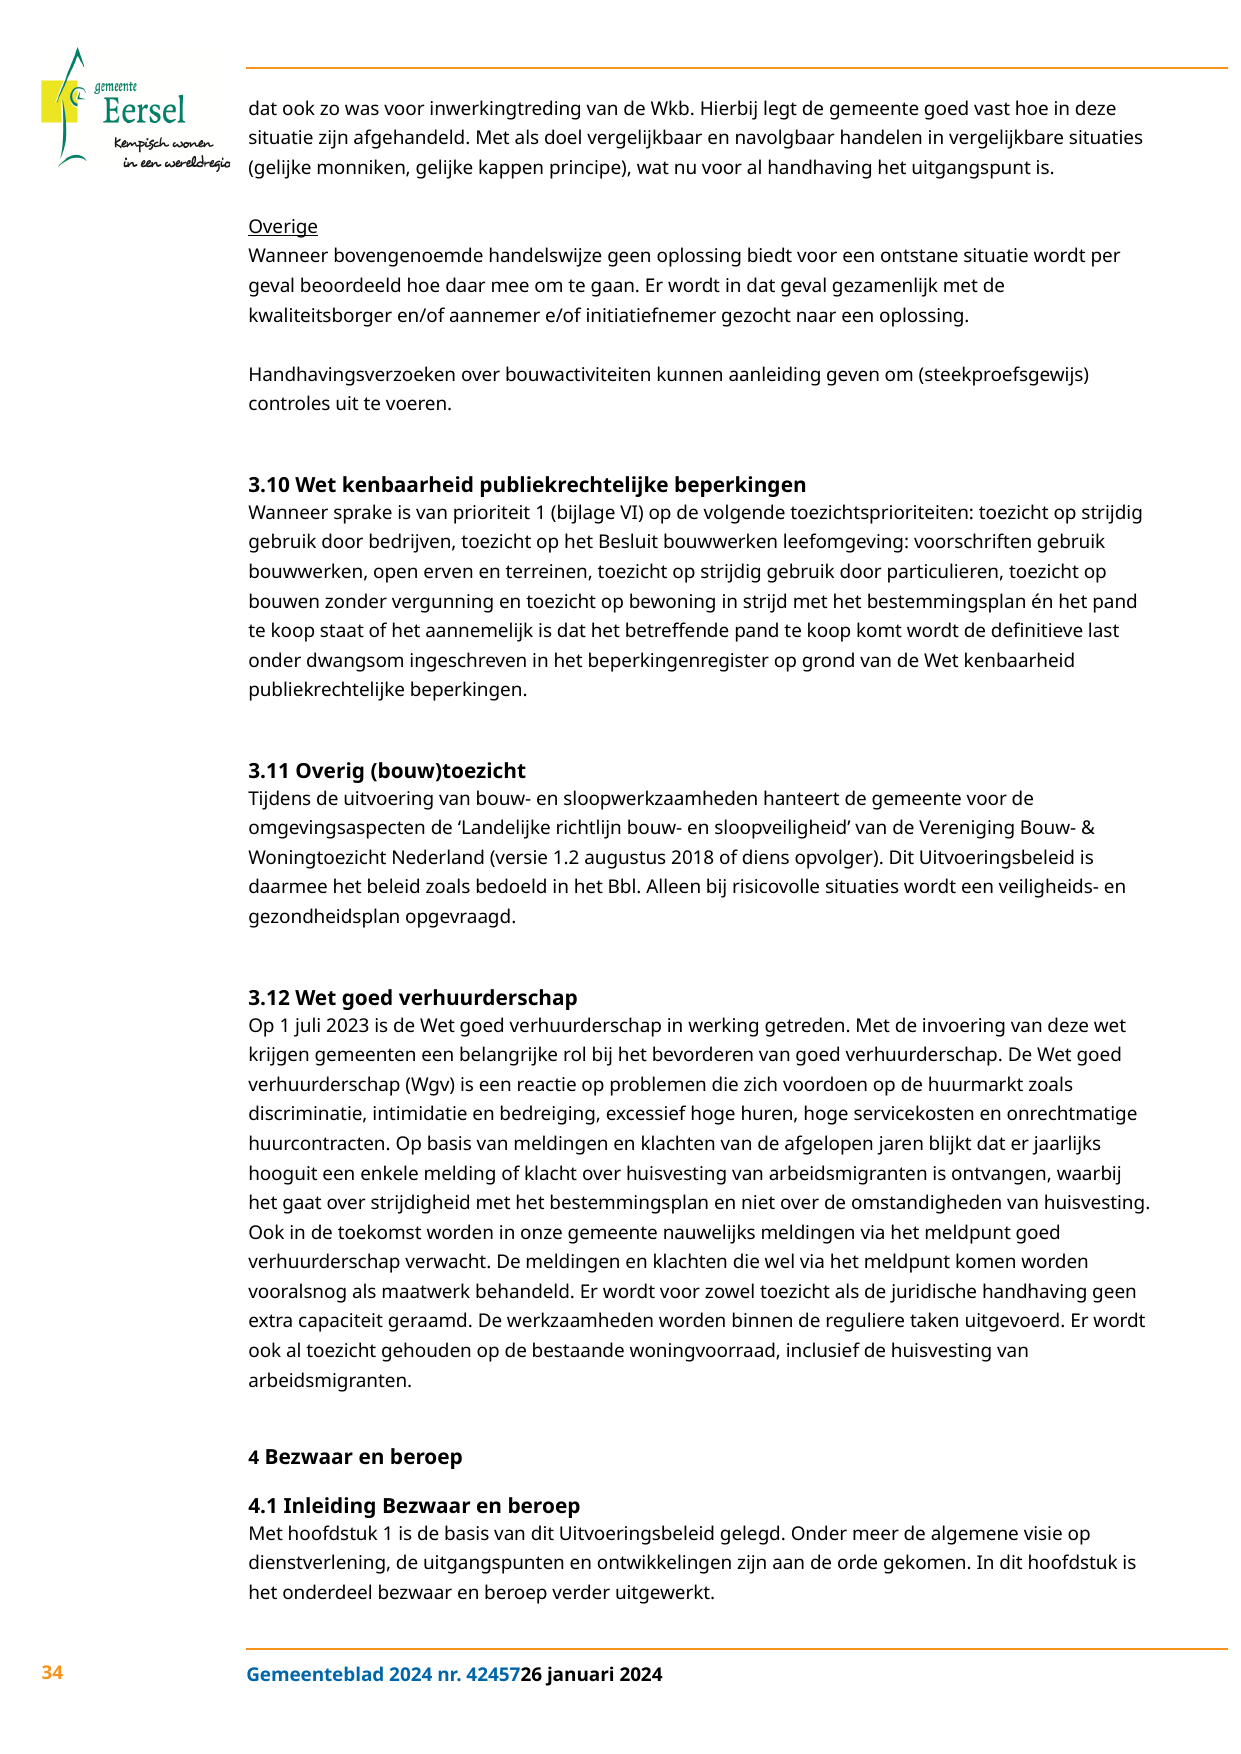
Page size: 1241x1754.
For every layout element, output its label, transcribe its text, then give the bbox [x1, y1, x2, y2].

text Wanneer bovengenoemde handelswijze geen oplossing biedt voor een ontstane situatie wordt per geval beoordeeld hoe daar mee om te gaan. Er wordt in dat geval gezamenlijk met de kwaliteitsborger en/of aannemer e/of initiatiefnemer gezocht naar een oplossing. [248, 243, 1152, 328]
text 4.1 Inleiding Bezwaar en beroep [248, 1491, 1152, 1520]
text 3.11 Overig (bouw)toezicht [248, 757, 1152, 785]
text Handhavingsverzoeken over bouwactiviteiten kunnen aanleiding geven om (steekproefsgewijs) controles uit te voeren. [248, 361, 1152, 416]
text 3.10 Wet kenbaarheid publiekrechtelijke beperkingen [248, 471, 1152, 499]
text Met hoofdstuk 1 is de basis van dit Uitvoeringsbeleid gelegd. Onder meer de algemene visie op dienstverlening, de uitgangspunten en ontwikkelingen zijn aan de orde gekomen. In dit hoofdstuk is het onderdeel bezwaar en beroep verder uitgewerkt. [248, 1520, 1152, 1604]
text Overige [248, 213, 1152, 239]
text Wanneer sprake is van prioriteit 1 (bijlage VI) op de volgende toezichtsprioriteiten: toezicht op strijdig gebruik door bedrijven, toezicht op het Besluit bouwwerken leefomgeving: voorschriften gebruik bouwwerken, open erven en terreinen, toezicht op strijdig gebruik door particulieren, toezicht op bouwen zonder vergunning en toezicht op bewoning in strijd met het bestemmingsplan én het pand te koop staat of het aannemelijk is dat het betreffende pand te koop komt wordt de definitieve last onder dwangsom ingeschreven in het beperkingenregister op grond van de Wet kenbaarheid publiekrechtelijke beperkingen. [248, 499, 1152, 702]
text Tijdens de uitvoering van bouw- en sloopwerkzaamheden hanteert de gemeente voor de omgevingsaspecten de ‘Landelijke richtlijn bouw- en sloopveiligheid’ van de Vereniging Bouw- & Woningtoezicht Nederland (versie 1.2 augustus 2018 of diens opvolger). Dit Uitvoeringsbeleid is daarmee het beleid zoals bedoeld in het Bbl. Alleen bij risicovolle situaties wordt een veiligheids- en gezondheidsplan opgevraagd. [248, 785, 1152, 929]
text dat ook zo was voor inwerkingtreding van de Wkb. Hierbij legt de gemeente goed vast hoe in deze situatie zijn afgehandeld. Met als doel vergelijkbaar en navolgbaar handelen in vergelijkbare situaties (gelijke monniken, gelijke kappen principe), wat nu voor al handhaving het uitgangspunt is. [248, 95, 1152, 180]
text 4 Bezwaar en beroep [248, 1442, 1152, 1470]
text 3.12 Wet goed verhuurderschap [248, 983, 1152, 1012]
picture [41, 47, 231, 172]
text Op 1 juli 2023 is de Wet goed verhuurderschap in werking getreden. Met de invoering van deze wet krijgen gemeenten een belangrijke rol bij het bevorderen van goed verhuurderschap. De Wet goed verhuurderschap (Wgv) is een reactie op problemen die zich voordoen op de huurmarkt zoals discriminatie, intimidatie en bedreiging, excessief hoge huren, hoge servicekosten en onrechtmatige huurcontracten. Op basis van meldingen en klachten van de afgelopen jaren blijkt dat er jaarlijks hooguit een enkele melding of klacht over huisvesting van arbeidsmigranten is ontvangen, waarbij het gaat over strijdigheid met het bestemmingsplan en niet over de omstandigheden van huisvesting. Ook in de toekomst worden in onze gemeente nauwelijks meldingen via het meldpunt goed verhuurderschap verwacht. De meldingen en klachten die wel via het meldpunt komen worden vooralsnog als maatwerk behandeld. Er wordt voor zowel toezicht als de juridische handhaving geen extra capaciteit geraamd. De werkzaamheden worden binnen de reguliere taken uitgevoerd. Er wordt ook al toezicht gehouden op de bestaande woningvoorraad, inclusief de huisvesting van arbeidsmigranten. [248, 1012, 1152, 1392]
